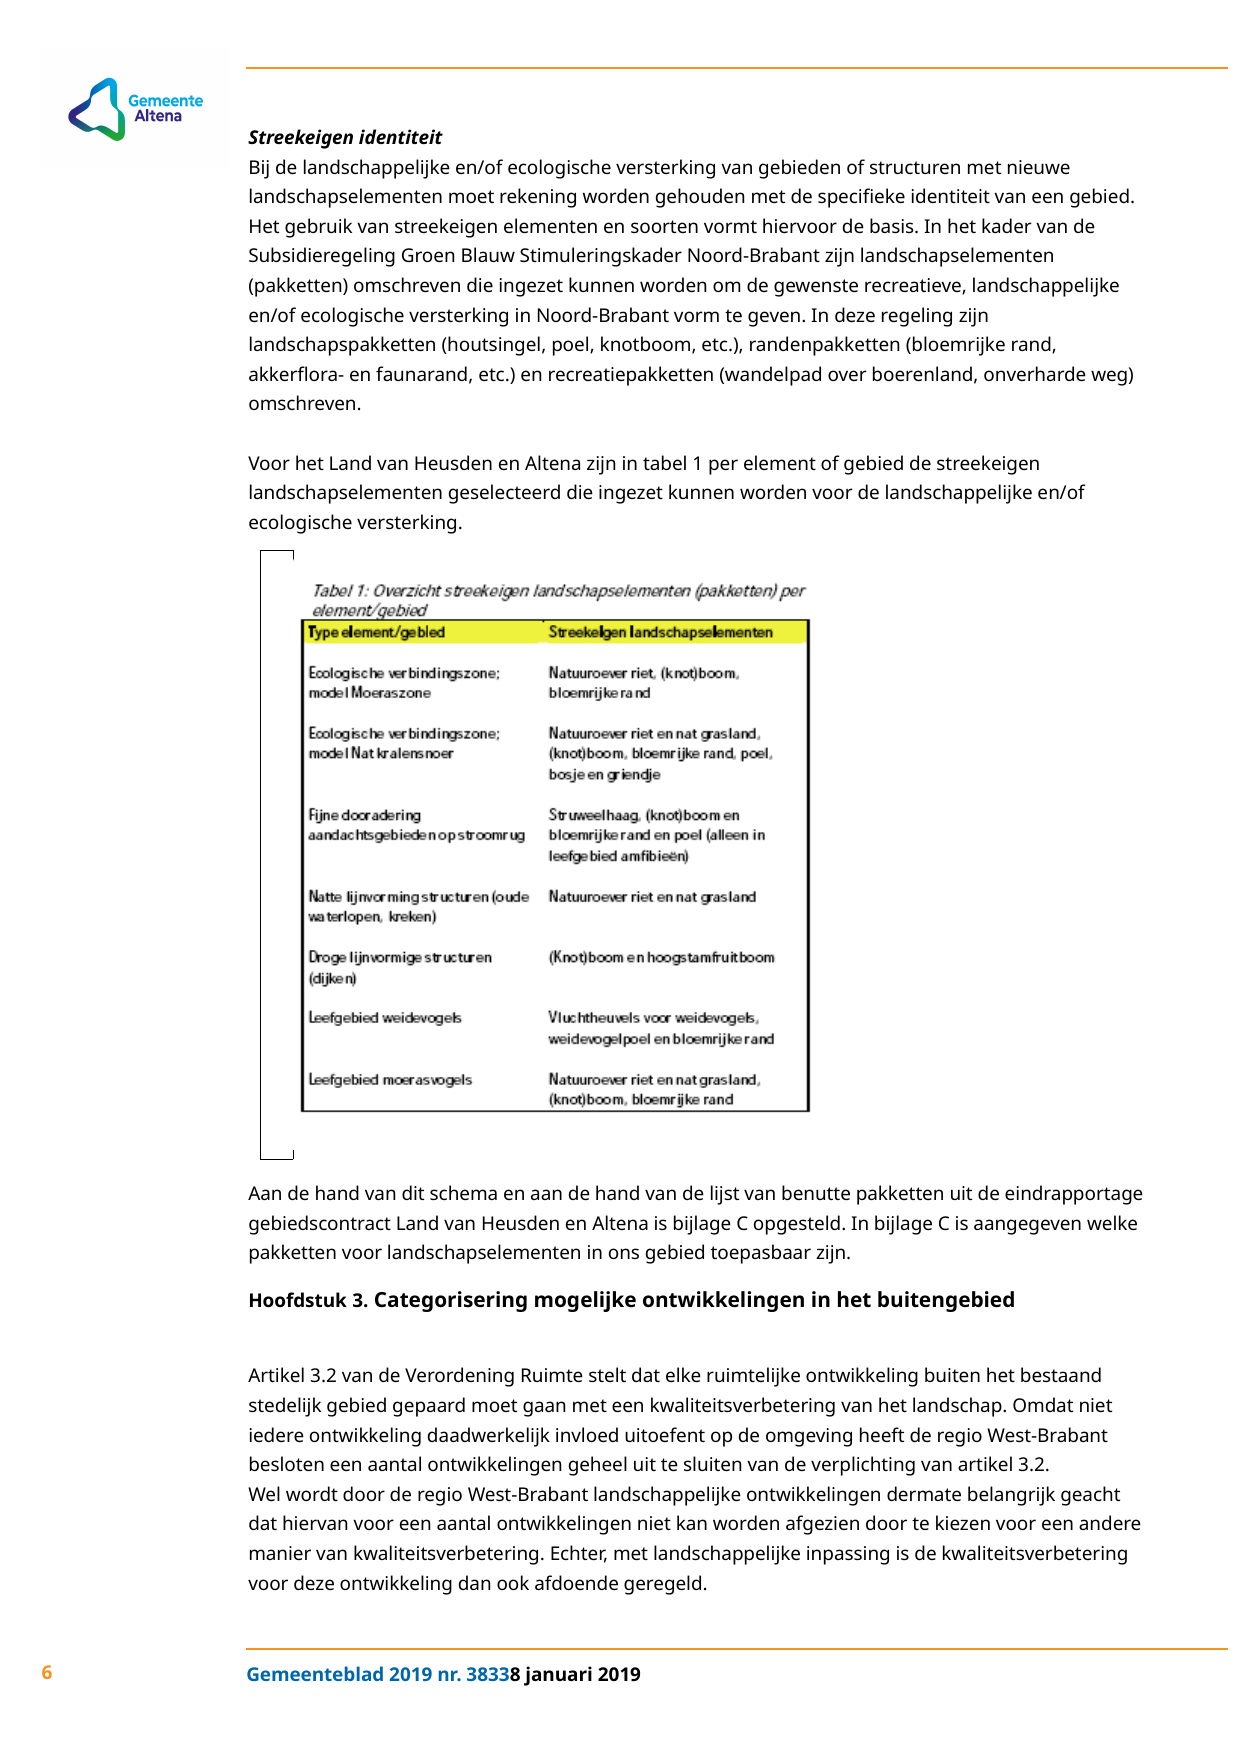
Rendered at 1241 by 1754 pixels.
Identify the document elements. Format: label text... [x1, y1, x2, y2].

picture [268, 559, 860, 1150]
picture [41, 47, 231, 172]
text Artikel 3.2 van de Verordening Ruimte stelt dat elke ruimtelijke ontwikkeling buiten het bestaand stedelijk gebied gepaard moet gaan met een kwaliteitsverbetering van het landschap. Omdat niet iedere ontwikkeling daadwerkelijk invloed uitoefent op de omgeving heeft de regio West-Brabant besloten een aantal ontwikkelingen geheel uit te sluiten van de verplichting van artikel 3.2. [248, 1363, 1152, 1477]
text Wel wordt door de regio West-Brabant landschappelijke ontwikkelingen dermate belangrijk geacht dat hiervan voor een aantal ontwikkelingen niet kan worden afgezien door te kiezen voor een andere manier van kwaliteitsverbetering. Echter, met landschappelijke inpassing is de kwaliteitsverbetering voor deze ontwikkeling dan ook afdoende geregeld. [248, 1481, 1152, 1596]
text Streekeigen identiteit [248, 124, 1152, 150]
text Voor het Land van Heusden en Altena zijn in tabel 1 per element of gebied de streekeigen landschapselementen geselecteerd die ingezet kunnen worden voor de landschappelijke en/of ecologische versterking. [248, 450, 1152, 535]
text Aan de hand van dit schema en aan de hand van de lijst van benutte pakketten uit de eindrapportage gebiedscontract Land van Heusden en Altena is bijlage C opgesteld. In bijlage C is aangegeven welke pakketten voor landschapselementen in ons gebied toepasbaar zijn. [248, 1180, 1152, 1265]
text Bij de landschappelijke en/of ecologische versterking van gebieden of structuren met nieuwe landschapselementen moet rekening worden gehouden met de specifieke identiteit van een gebied. Het gebruik van streekeigen elementen en soorten vormt hiervoor de basis. In het kader van de Subsidieregeling Groen Blauw Stimuleringskader Noord-Brabant zijn landschapselementen (pakketten) omschreven die ingezet kunnen worden om de gewenste recreatieve, landschappelijke en/of ecologische versterking in Noord-Brabant vorm te geven. In deze regeling zijn landschapspakketten (houtsingel, poel, knotboom, etc.), randenpakketten (bloemrijke rand, akkerflora- en faunarand, etc.) en recreatiepakketten (wandelpad over boerenland, onverharde weg) omschreven. [248, 154, 1152, 416]
text Hoofdstuk 3. Categorisering mogelijke ontwikkelingen in het buitengebied [248, 1285, 1152, 1313]
